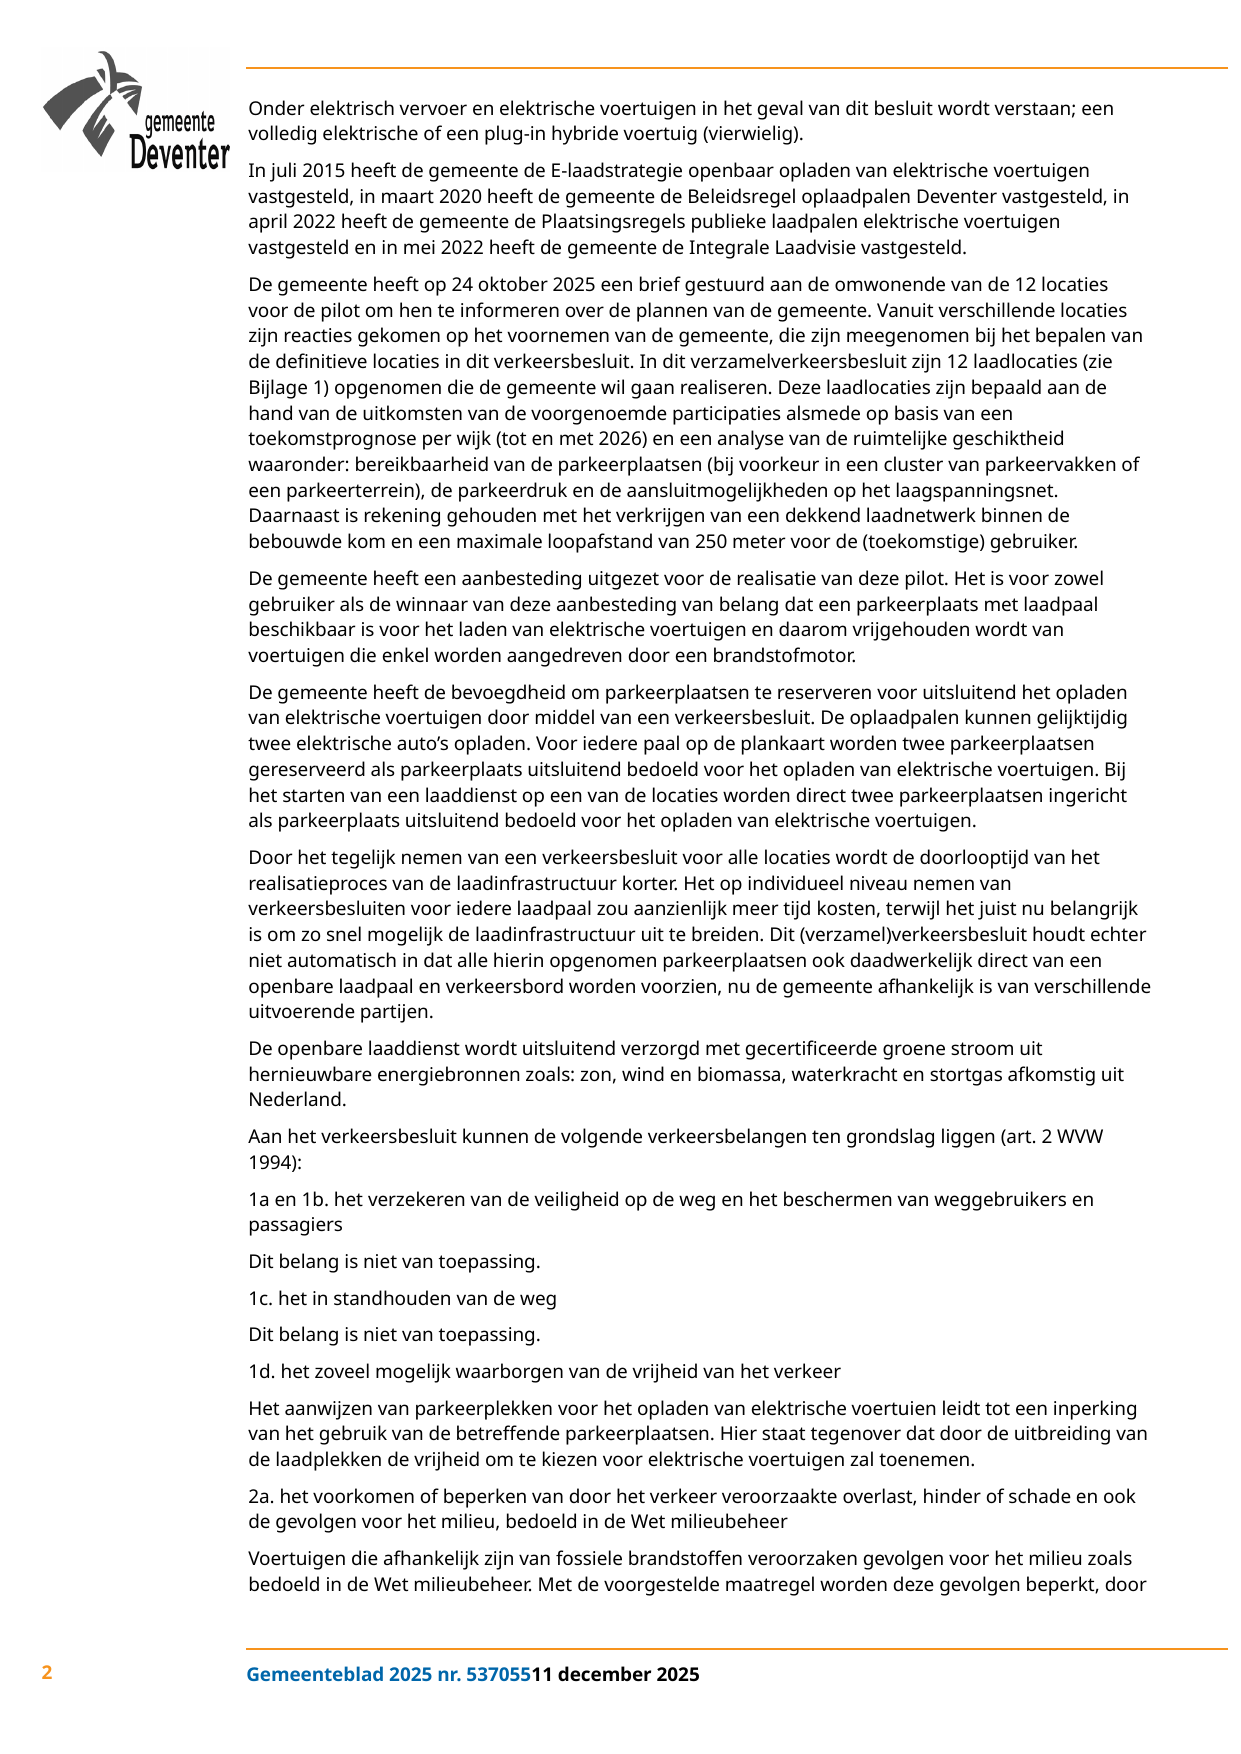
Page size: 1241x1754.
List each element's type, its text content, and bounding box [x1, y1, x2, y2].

text 1c. het in standhouden van de weg [248, 1285, 1152, 1311]
text Het aanwijzen van parkeerplekken voor het opladen van elektrische voertuien leidt tot een inperking van het gebruik van de betreffende parkeerplaatsen. Hier staat tegenover dat door de uitbreiding van de laadplekken de vrijheid om te kiezen voor elektrische voertuigen zal toenemen. [248, 1395, 1152, 1472]
text De openbare laaddienst wordt uitsluitend verzorgd met gecertificeerde groene stroom uit hernieuwbare energiebronnen zoals: zon, wind en biomassa, waterkracht en stortgas afkomstig uit Nederland. [248, 1035, 1152, 1112]
text De gemeente heeft de bevoegdheid om parkeerplaatsen te reserveren voor uitsluitend het opladen van elektrische voertuigen door middel van een verkeersbesluit. De oplaadpalen kunnen gelijktijdig twee elektrische auto’s opladen. Voor iedere paal op de plankaart worden twee parkeerplaatsen gereserveerd als parkeerplaats uitsluitend bedoeld voor het opladen van elektrische voertuigen. Bij het starten van een laaddienst op een van de locaties worden direct twee parkeerplaatsen ingericht als parkeerplaats uitsluitend bedoeld voor het opladen van elektrische voertuigen. [248, 679, 1152, 833]
text Aan het verkeersbesluit kunnen de volgende verkeersbelangen ten grondslag liggen (art. 2 WVW 1994): [248, 1123, 1152, 1175]
text In juli 2015 heeft de gemeente de E-laadstrategie openbaar opladen van elektrische voertuigen vastgesteld, in maart 2020 heeft de gemeente de Beleidsregel oplaadpalen Deventer vastgesteld, in april 2022 heeft de gemeente de Plaatsingsregels publieke laadpalen elektrische voertuigen vastgesteld en in mei 2022 heeft de gemeente de Integrale Laadvisie vastgesteld. [248, 157, 1152, 260]
text Door het tegelijk nemen van een verkeersbesluit voor alle locaties wordt de doorlooptijd van het realisatieproces van de laadinfrastructuur korter. Het op individueel niveau nemen van verkeersbesluiten voor iedere laadpaal zou aanzienlijk meer tijd kosten, terwijl het juist nu belangrijk is om zo snel mogelijk de laadinfrastructuur uit te breiden. Dit (verzamel)verkeersbesluit houdt echter niet automatisch in dat alle hierin opgenomen parkeerplaatsen ook daadwerkelijk direct van een openbare laadpaal en verkeersbord worden voorzien, nu de gemeente afhankelijk is van verschillende uitvoerende partijen. [248, 844, 1152, 1024]
picture [41, 47, 231, 172]
text De gemeente heeft op 24 oktober 2025 een brief gestuurd aan de omwonende van de 12 locaties voor de pilot om hen te informeren over de plannen van de gemeente. Vanuit verschillende locaties zijn reacties gekomen op het voornemen van de gemeente, die zijn meegenomen bij het bepalen van de definitieve locaties in dit verkeersbesluit. In dit verzamelverkeersbesluit zijn 12 laadlocaties (zie Bijlage 1) opgenomen die de gemeente wil gaan realiseren. Deze laadlocaties zijn bepaald aan de hand van de uitkomsten van de voorgenoemde participaties alsmede op basis van een toekomstprognose per wijk (tot en met 2026) en een analyse van de ruimtelijke geschiktheid waaronder: bereikbaarheid van de parkeerplaatsen (bij voorkeur in een cluster van parkeervakken of een parkeerterrein), de parkeerdruk en de aansluitmogelijkheden op het laagspanningsnet. Daarnaast is rekening gehouden met het verkrijgen van een dekkend laadnetwerk binnen de bebouwde kom en een maximale loopafstand van 250 meter voor de (toekomstige) gebruiker. [248, 271, 1152, 554]
text De gemeente heeft een aanbesteding uitgezet voor de realisatie van deze pilot. Het is voor zowel gebruiker als de winnaar van deze aanbesteding van belang dat een parkeerplaats met laadpaal beschikbaar is voor het laden van elektrische voertuigen en daarom vrijgehouden wordt van voertuigen die enkel worden aangedreven door een brandstofmotor. [248, 565, 1152, 668]
text Voertuigen die afhankelijk zijn van fossiele brandstoffen veroorzaken gevolgen voor het milieu zoals bedoeld in de Wet milieubeheer. Met de voorgestelde maatregel worden deze gevolgen beperkt, door [248, 1545, 1152, 1597]
text 2a. het voorkomen of beperken van door het verkeer veroorzaakte overlast, hinder of schade en ook de gevolgen voor het milieu, bedoeld in de Wet milieubeheer [248, 1483, 1152, 1534]
text Dit belang is niet van toepassing. [248, 1321, 1152, 1347]
text 1a en 1b. het verzekeren van de veiligheid op de weg en het beschermen van weggebruikers en passagiers [248, 1186, 1152, 1237]
text Onder elektrisch vervoer en elektrische voertuigen in het geval van dit besluit wordt verstaan; een volledig elektrische of een plug-in hybride voertuig (vierwielig). [248, 95, 1152, 146]
text 1d. het zoveel mogelijk waarborgen van de vrijheid van het verkeer [248, 1358, 1152, 1384]
text Dit belang is niet van toepassing. [248, 1248, 1152, 1274]
